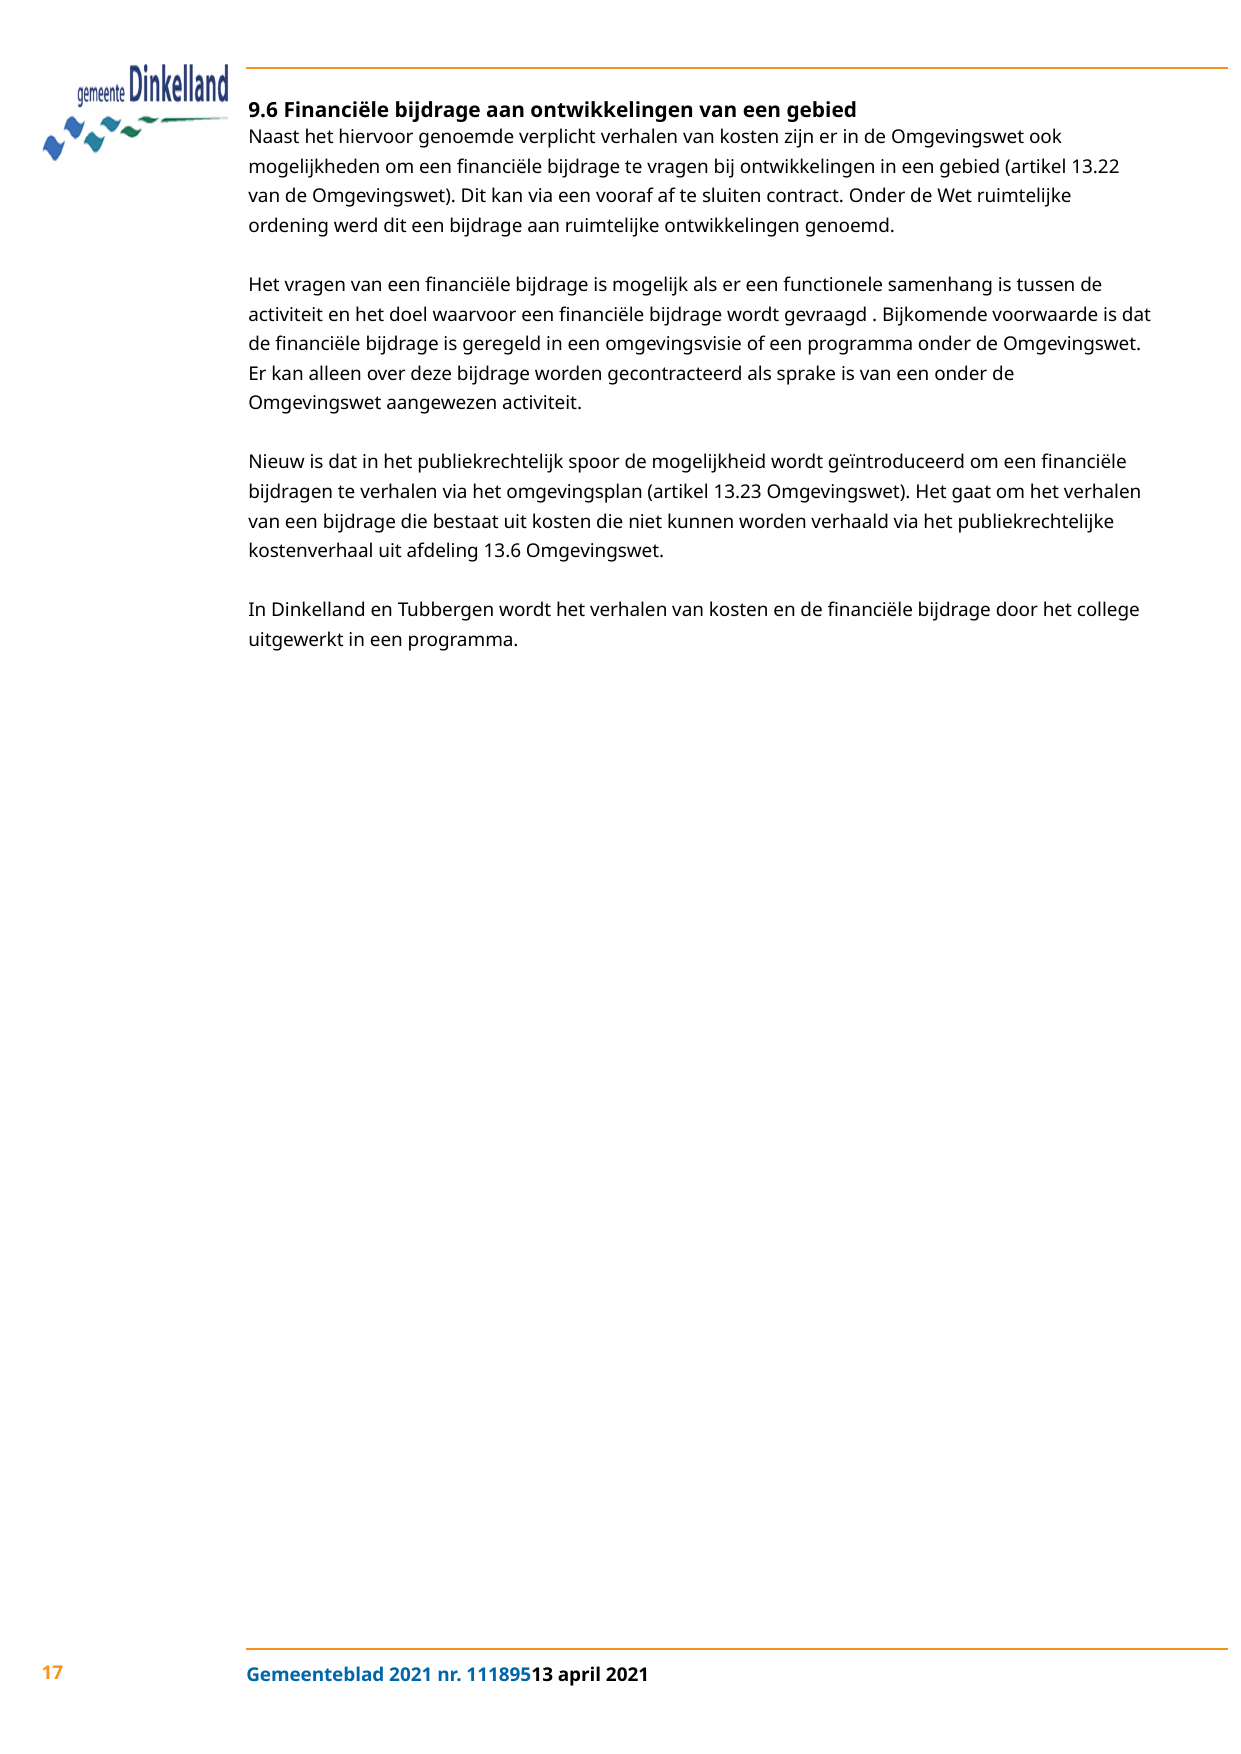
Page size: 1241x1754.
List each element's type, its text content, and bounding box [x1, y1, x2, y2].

text Nieuw is dat in het publiekrechtelijk spoor de mogelijkheid wordt geïntroduceerd om een financiële bijdragen te verhalen via het omgevingsplan (artikel 13.23 Omgevingswet). Het gaat om het verhalen van een bijdrage die bestaat uit kosten die niet kunnen worden verhaald via het publiekrechtelijke kostenverhaal uit afdeling 13.6 Omgevingswet. [248, 449, 1152, 563]
text Het vragen van een financiële bijdrage is mogelijk als er een functionele samenhang is tussen de activiteit en het doel waarvoor een financiële bijdrage wordt gevraagd . Bijkomende voorwaarde is dat de financiële bijdrage is geregeld in een omgevingsvisie of een programma onder de Omgevingswet. Er kan alleen over deze bijdrage worden gecontracteerd als sprake is van een onder de Omgevingswet aangewezen activiteit. [248, 271, 1152, 415]
text In Dinkelland en Tubbergen wordt het verhalen van kosten en de financiële bijdrage door het college uitgewerkt in een programma. [248, 597, 1152, 652]
text Naast het hiervoor genoemde verplicht verhalen van kosten zijn er in de Omgevingswet ook mogelijkheden om een financiële bijdrage te vragen bij ontwikkelingen in een gebied (artikel 13.22 van de Omgevingswet). Dit kan via een vooraf af te sluiten contract. Onder de Wet ruimtelijke ordening werd dit een bijdrage aan ruimtelijke ontwikkelingen genoemd. [248, 123, 1152, 238]
text 9.6 Financiële bijdrage aan ontwikkelingen van een gebied [248, 95, 1152, 123]
picture [41, 47, 231, 172]
